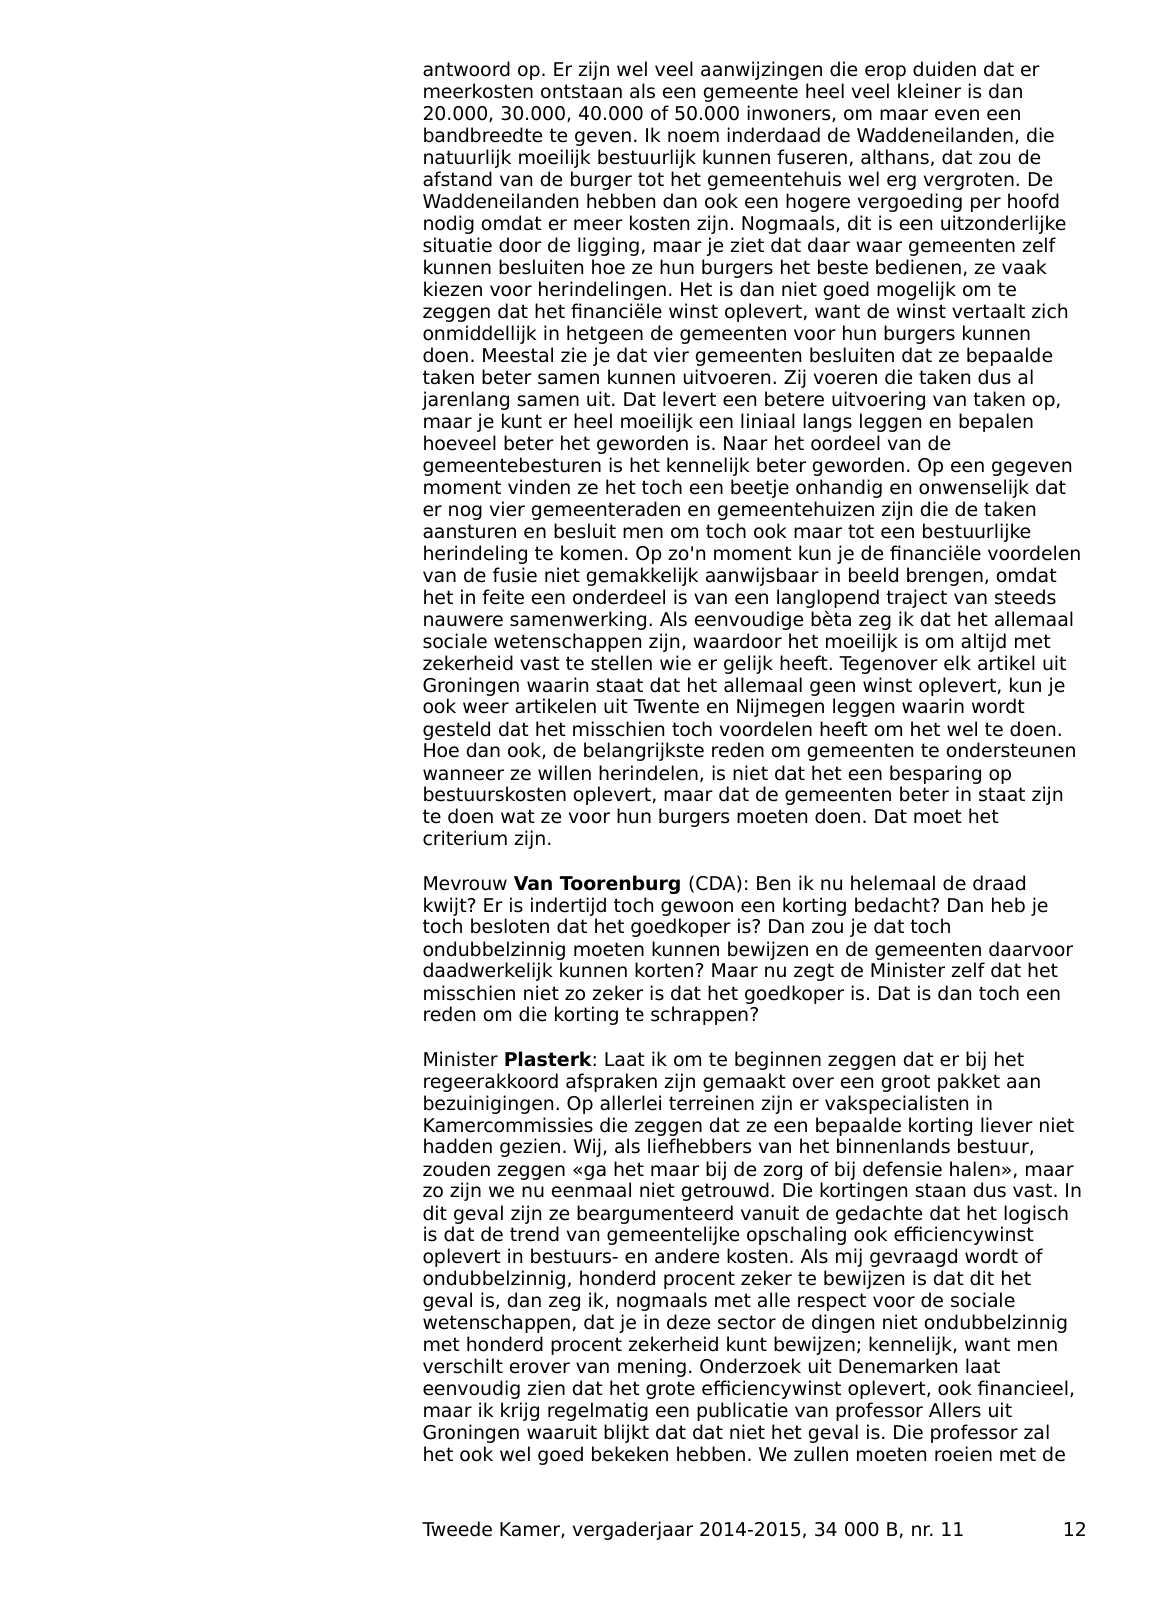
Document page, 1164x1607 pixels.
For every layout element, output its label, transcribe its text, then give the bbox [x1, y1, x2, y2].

text antwoord op. Er zijn wel veel aanwijzingen die erop duiden dat er meerkosten ontstaan als een gemeente heel veel kleiner is dan 20.000, 30.000, 40.000 of 50.000 inwoners, om maar even een bandbreedte te geven. Ik noem inderdaad de Waddeneilanden, die natuurlijk moeilijk bestuurlijk kunnen fuseren, althans, dat zou de afstand van de burger tot het gemeentehuis wel erg vergroten. De Waddeneilanden hebben dan ook een hogere vergoeding per hoofd nodig omdat er meer kosten zijn. Nogmaals, dit is een uitzonderlijke situatie door de ligging, maar je ziet dat daar waar gemeenten zelf kunnen besluiten hoe ze hun burgers het beste bedienen, ze vaak kiezen voor herindelingen. Het is dan niet goed mogelijk om te zeggen dat het financiële winst oplevert, want de winst vertaalt zich onmiddellijk in hetgeen de gemeenten voor hun burgers kunnen doen. Meestal zie je dat vier gemeenten besluiten dat ze bepaalde taken beter samen kunnen uitvoeren. Zij voeren die taken dus al jarenlang samen uit. Dat levert een betere uitvoering van taken op, maar je kunt er heel moeilijk een liniaal langs leggen en bepalen hoeveel beter het geworden is. Naar het oordeel van de gemeentebesturen is het kennelijk beter geworden. Op een gegeven moment vinden ze het toch een beetje onhandig en onwenselijk dat er nog vier gemeenteraden en gemeentehuizen zijn die de taken aansturen en besluit men om toch ook maar tot een bestuurlijke herindeling te komen. Op zo'n moment kun je de financiële voordelen van de fusie niet gemakkelijk aanwijsbaar in beeld brengen, omdat het in feite een onderdeel is van een langlopend traject van steeds nauwere samenwerking. Als eenvoudige bèta zeg ik dat het allemaal sociale wetenschappen zijn, waardoor het moeilijk is om altijd met zekerheid vast te stellen wie er gelijk heeft. Tegenover elk artikel uit Groningen waarin staat dat het allemaal geen winst oplevert, kun je ook weer artikelen uit Twente en Nijmegen leggen waarin wordt gesteld dat het misschien toch voordelen heeft om het wel te doen. Hoe dan ook, de belangrijkste reden om gemeenten te ondersteunen wanneer ze willen herindelen, is niet dat het een besparing op bestuurskosten oplevert, maar dat de gemeenten beter in staat zijn te doen wat ze voor hun burgers moeten doen. Dat moet het criterium zijn. [422, 59, 1087, 850]
text Mevrouw Van Toorenburg (CDA): Ben ik nu helemaal de draad kwijt? Er is indertijd toch gewoon een korting bedacht? Dan heb je toch besloten dat het goedkoper is? Dan zou je dat toch ondubbelzinnig moeten kunnen bewijzen en de gemeenten daarvoor daadwerkelijk kunnen korten? Maar nu zegt de Minister zelf dat het misschien niet zo zeker is dat het goedkoper is. Dat is dan toch een reden om die korting te schrappen? [422, 872, 1087, 1026]
text Minister Plasterk: Laat ik om te beginnen zeggen dat er bij het regeerakkoord afspraken zijn gemaakt over een groot pakket aan bezuinigingen. Op allerlei terreinen zijn er vakspecialisten in Kamercommissies die zeggen dat ze een bepaalde korting liever niet hadden gezien. Wij, als liefhebbers van het binnenlands bestuur, zouden zeggen «ga het maar bij de zorg of bij defensie halen», maar zo zijn we nu eenmaal niet getrouwd. Die kortingen staan dus vast. In dit geval zijn ze beargumenteerd vanuit de gedachte dat het logisch is dat de trend van gemeentelijke opschaling ook efficiencywinst oplevert in bestuurs- en andere kosten. Als mij gevraagd wordt of ondubbelzinnig, honderd procent zeker te bewijzen is dat dit het geval is, dan zeg ik, nogmaals met alle respect voor de sociale wetenschappen, dat je in deze sector de dingen niet ondubbelzinnig met honderd procent zekerheid kunt bewijzen; kennelijk, want men verschilt erover van mening. Onderzoek uit Denemarken laat eenvoudig zien dat het grote efficiencywinst oplevert, ook financieel, maar ik krijg regelmatig een publicatie van professor Allers uit Groningen waaruit blijkt dat dat niet het geval is. Die professor zal het ook wel goed bekeken hebben. We zullen moeten roeien met de [422, 1048, 1087, 1466]
